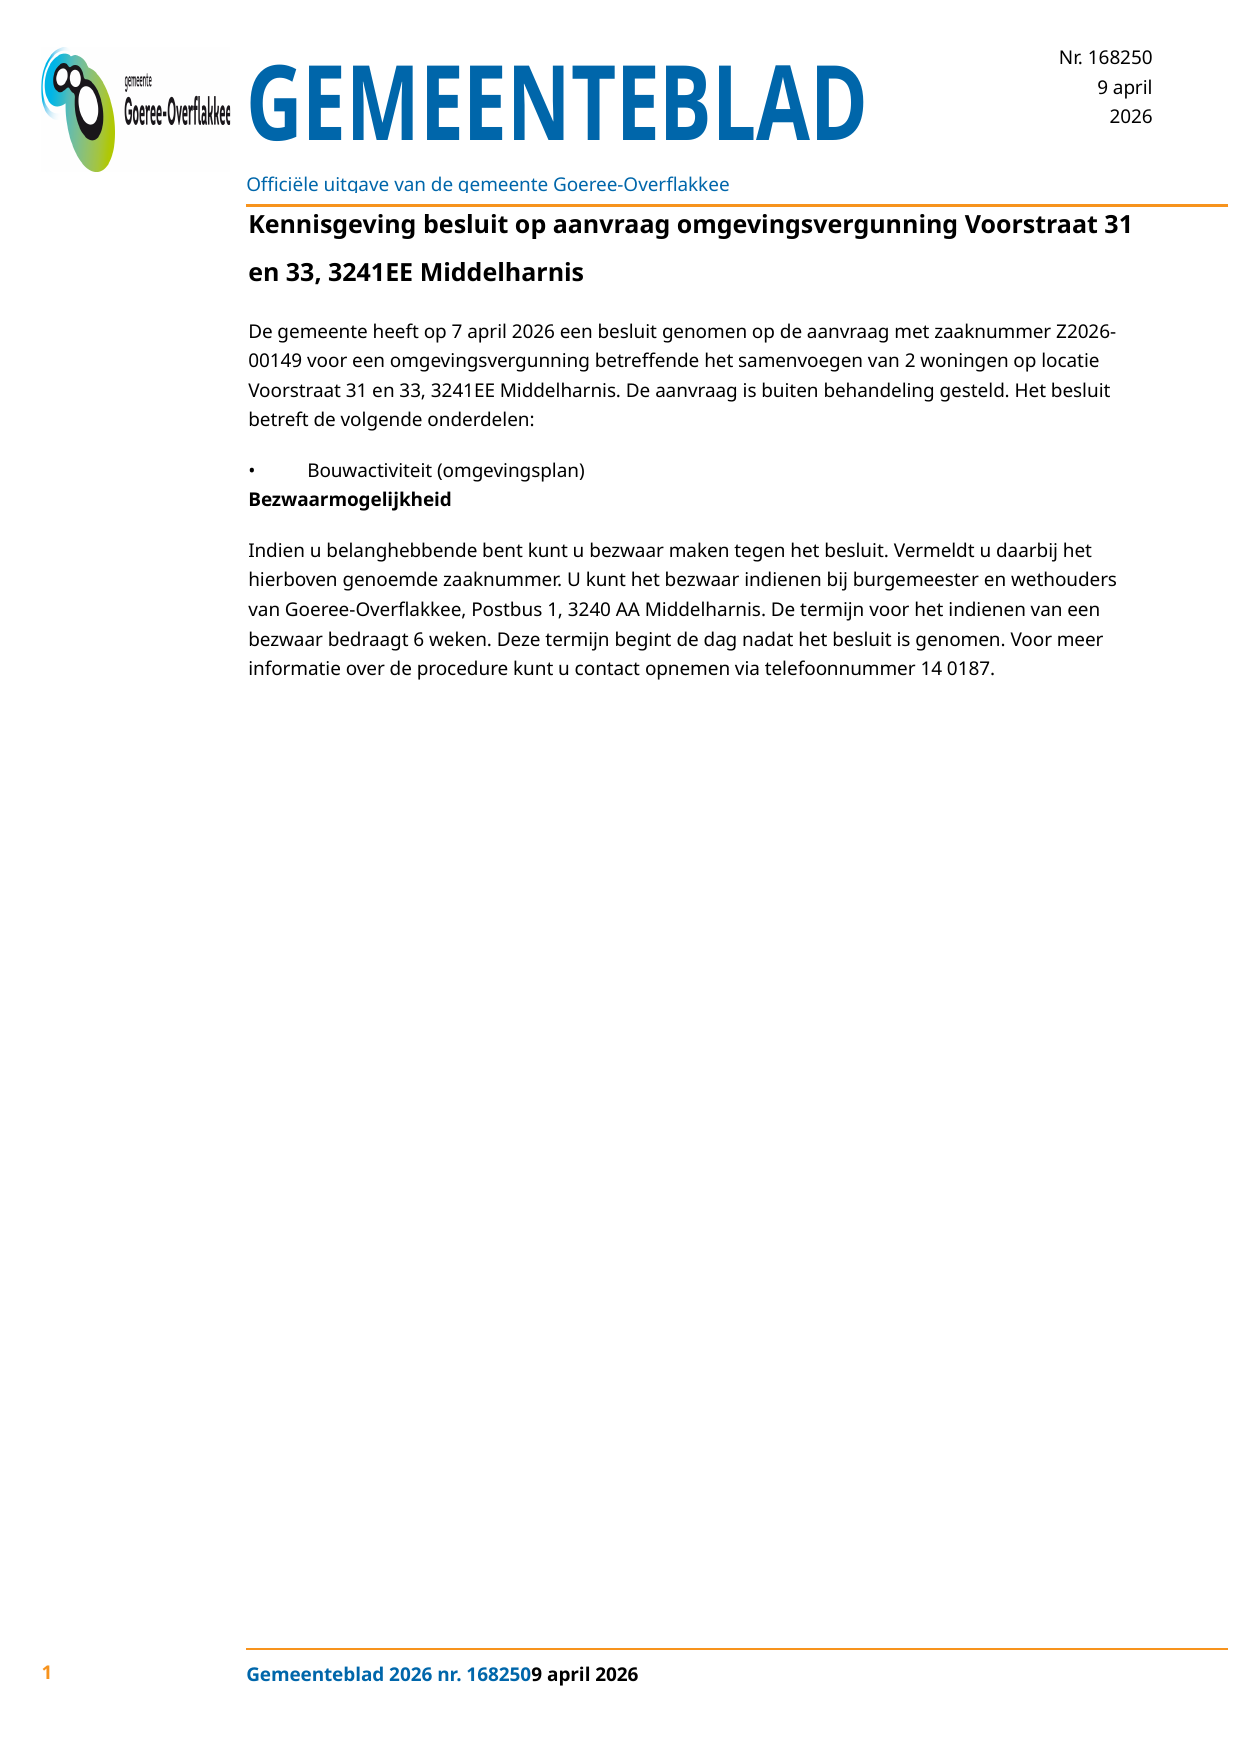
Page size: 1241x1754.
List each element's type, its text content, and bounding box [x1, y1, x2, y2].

text Bezwaarmogelijkheid [248, 487, 1152, 512]
list Bouwactiviteit (omgevingsplan) [248, 457, 1152, 483]
picture [41, 47, 231, 172]
text De gemeente heeft op 7 april 2026 een besluit genomen op de aanvraag met zaaknummer Z2026-00149 voor een omgevingsvergunning betreffende het samenvoegen van 2 woningen op locatie Voorstraat 31 en 33, 3241EE Middelharnis. De aanvraag is buiten behandeling gesteld. Het besluit betreft de volgende onderdelen: [248, 318, 1152, 432]
text Kennisgeving besluit op aanvraag omgevingsvergunning Voorstraat 31 en 33, 3241EE Middelharnis [248, 207, 1152, 288]
text Indien u belanghebbende bent kunt u bezwaar maken tegen het besluit. Vermeldt u daarbij het hierboven genoemde zaaknummer. U kunt het bezwaar indienen bij burgemeester en wethouders van Goeree-Overflakkee, Postbus 1, 3240 AA Middelharnis. De termijn voor het indienen van een bezwaar bedraagt 6 weken. Deze termijn begint de dag nadat het besluit is genomen. Voor meer informatie over de procedure kunt u contact opnemen via telefoonnummer 14 0187. [248, 537, 1152, 681]
